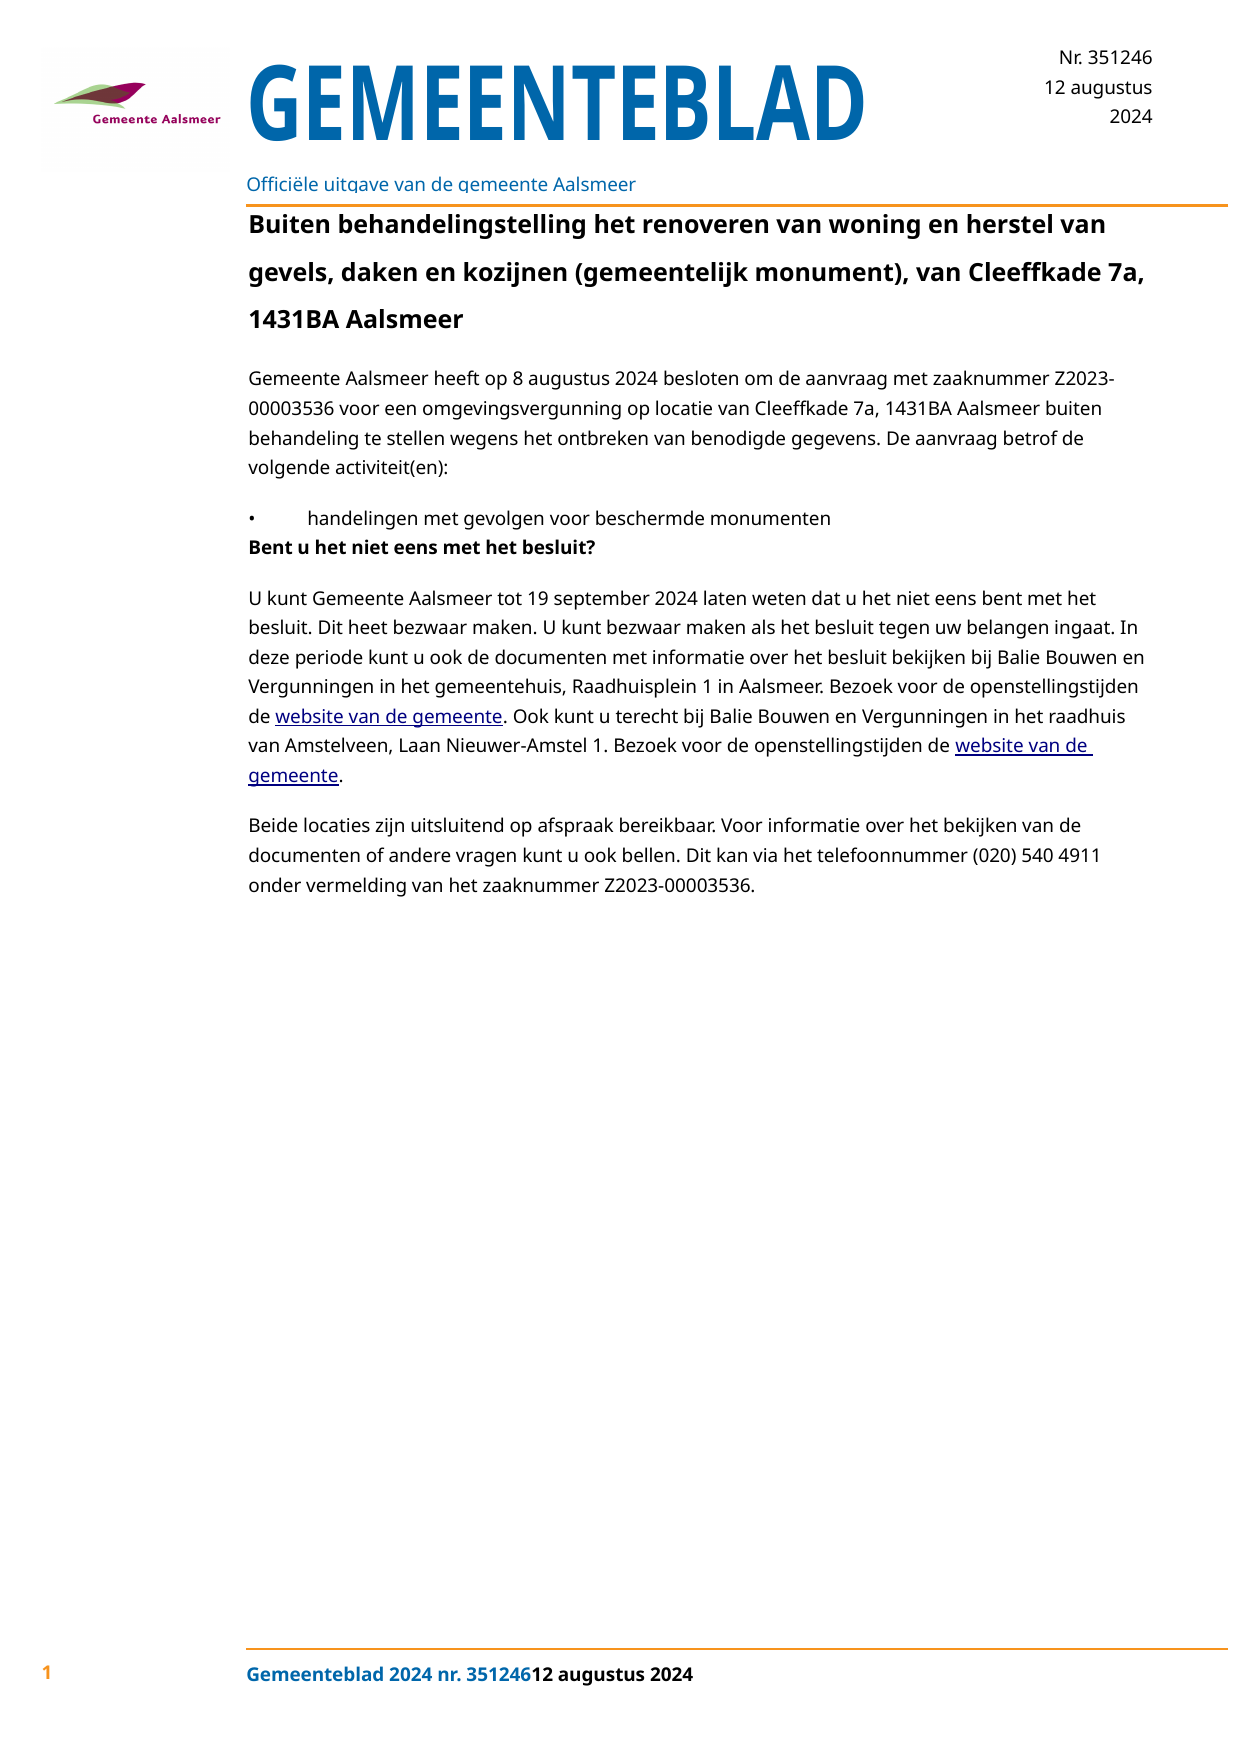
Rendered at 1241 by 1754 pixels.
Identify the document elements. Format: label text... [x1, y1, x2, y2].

picture [41, 47, 231, 172]
text Buiten behandelingstelling het renoveren van woning en herstel van gevels, daken en kozijnen (gemeentelijk monument), van Cleeffkade 7a, 1431BA Aalsmeer [248, 207, 1152, 336]
text U kunt Gemeente Aalsmeer tot 19 september 2024 laten weten dat u het niet eens bent met het besluit. Dit heet bezwaar maken. U kunt bezwaar maken als het besluit tegen uw belangen ingaat. In deze periode kunt u ook de documenten met informatie over het besluit bekijken bij Balie Bouwen en Vergunningen in het gemeentehuis, Raadhuisplein 1 in Aalsmeer. Bezoek voor de openstellingstijden de website van de gemeente. Ook kunt u terecht bij Balie Bouwen en Vergunningen in het raadhuis van Amstelveen, Laan Nieuwer-Amstel 1. Bezoek voor de openstellingstijden de website van de gemeente. [248, 585, 1152, 788]
text Gemeente Aalsmeer heeft op 8 augustus 2024 besloten om de aanvraag met zaaknummer Z2023-00003536 voor een omgevingsvergunning op locatie van Cleeffkade 7a, 1431BA Aalsmeer buiten behandeling te stellen wegens het ontbreken van benodigde gegevens. De aanvraag betrof de volgende activiteit(en): [248, 366, 1152, 480]
list handelingen met gevolgen voor beschermde monumenten [248, 505, 1152, 530]
text Bent u het niet eens met het besluit? [248, 534, 1152, 560]
text Beide locaties zijn uitsluitend op afspraak bereikbaar. Voor informatie over het bekijken van de documenten of andere vragen kunt u ook bellen. Dit kan via het telefoonnummer (020) 540 4911 onder vermelding van het zaaknummer Z2023-00003536. [248, 813, 1152, 897]
